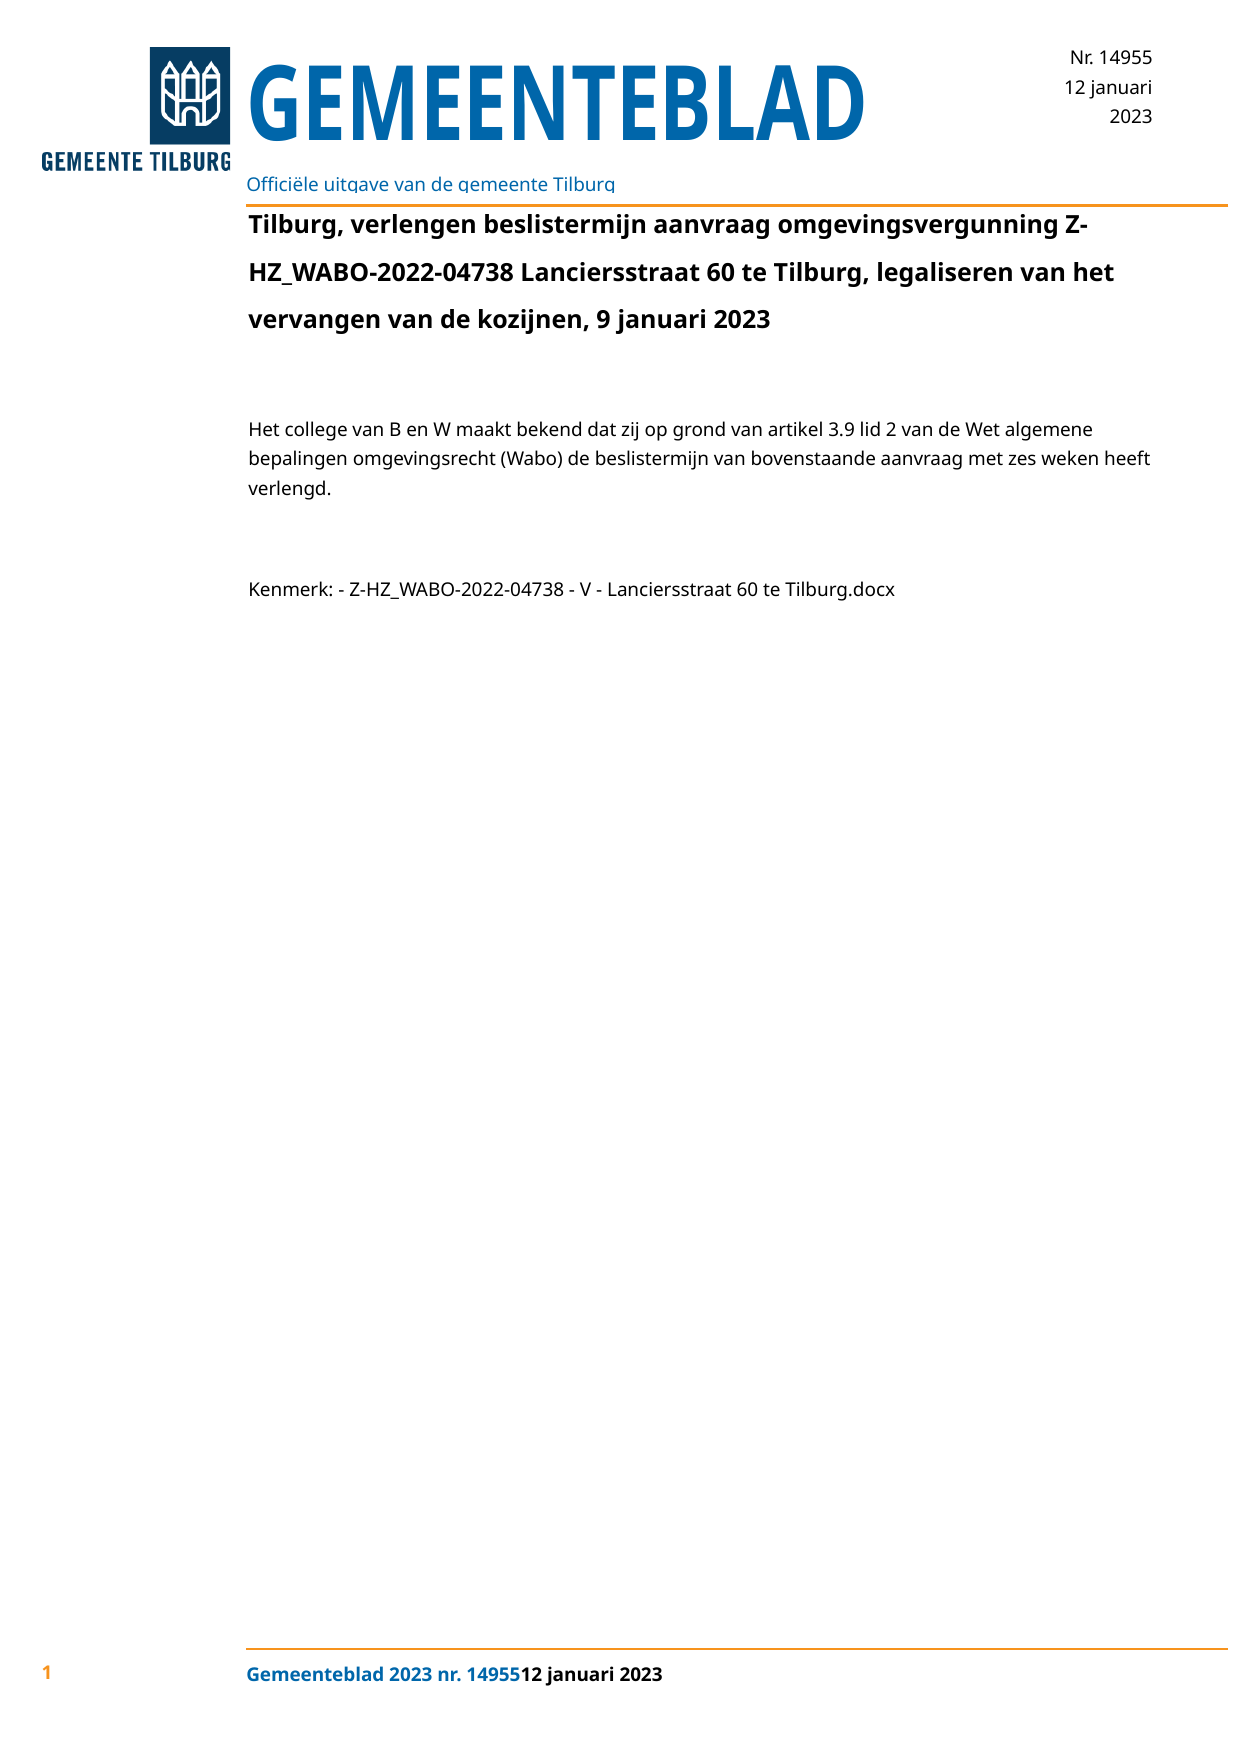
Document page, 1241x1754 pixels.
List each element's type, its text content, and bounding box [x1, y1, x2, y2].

picture [41, 47, 231, 172]
text Kenmerk: - Z-HZ_WABO-2022-04738 - V - Lanciersstraat 60 te Tilburg.docx [248, 576, 1152, 602]
text Het college van B en W maakt bekend dat zij op grond van artikel 3.9 lid 2 van de Wet algemene bepalingen omgevingsrecht (Wabo) de beslistermijn van bovenstaande aanvraag met zes weken heeft verlengd. [248, 416, 1152, 501]
text Tilburg, verlengen beslistermijn aanvraag omgevingsvergunning Z-HZ_WABO-2022-04738 Lanciersstraat 60 te Tilburg, legaliseren van het vervangen van de kozijnen, 9 januari 2023 [248, 207, 1152, 336]
